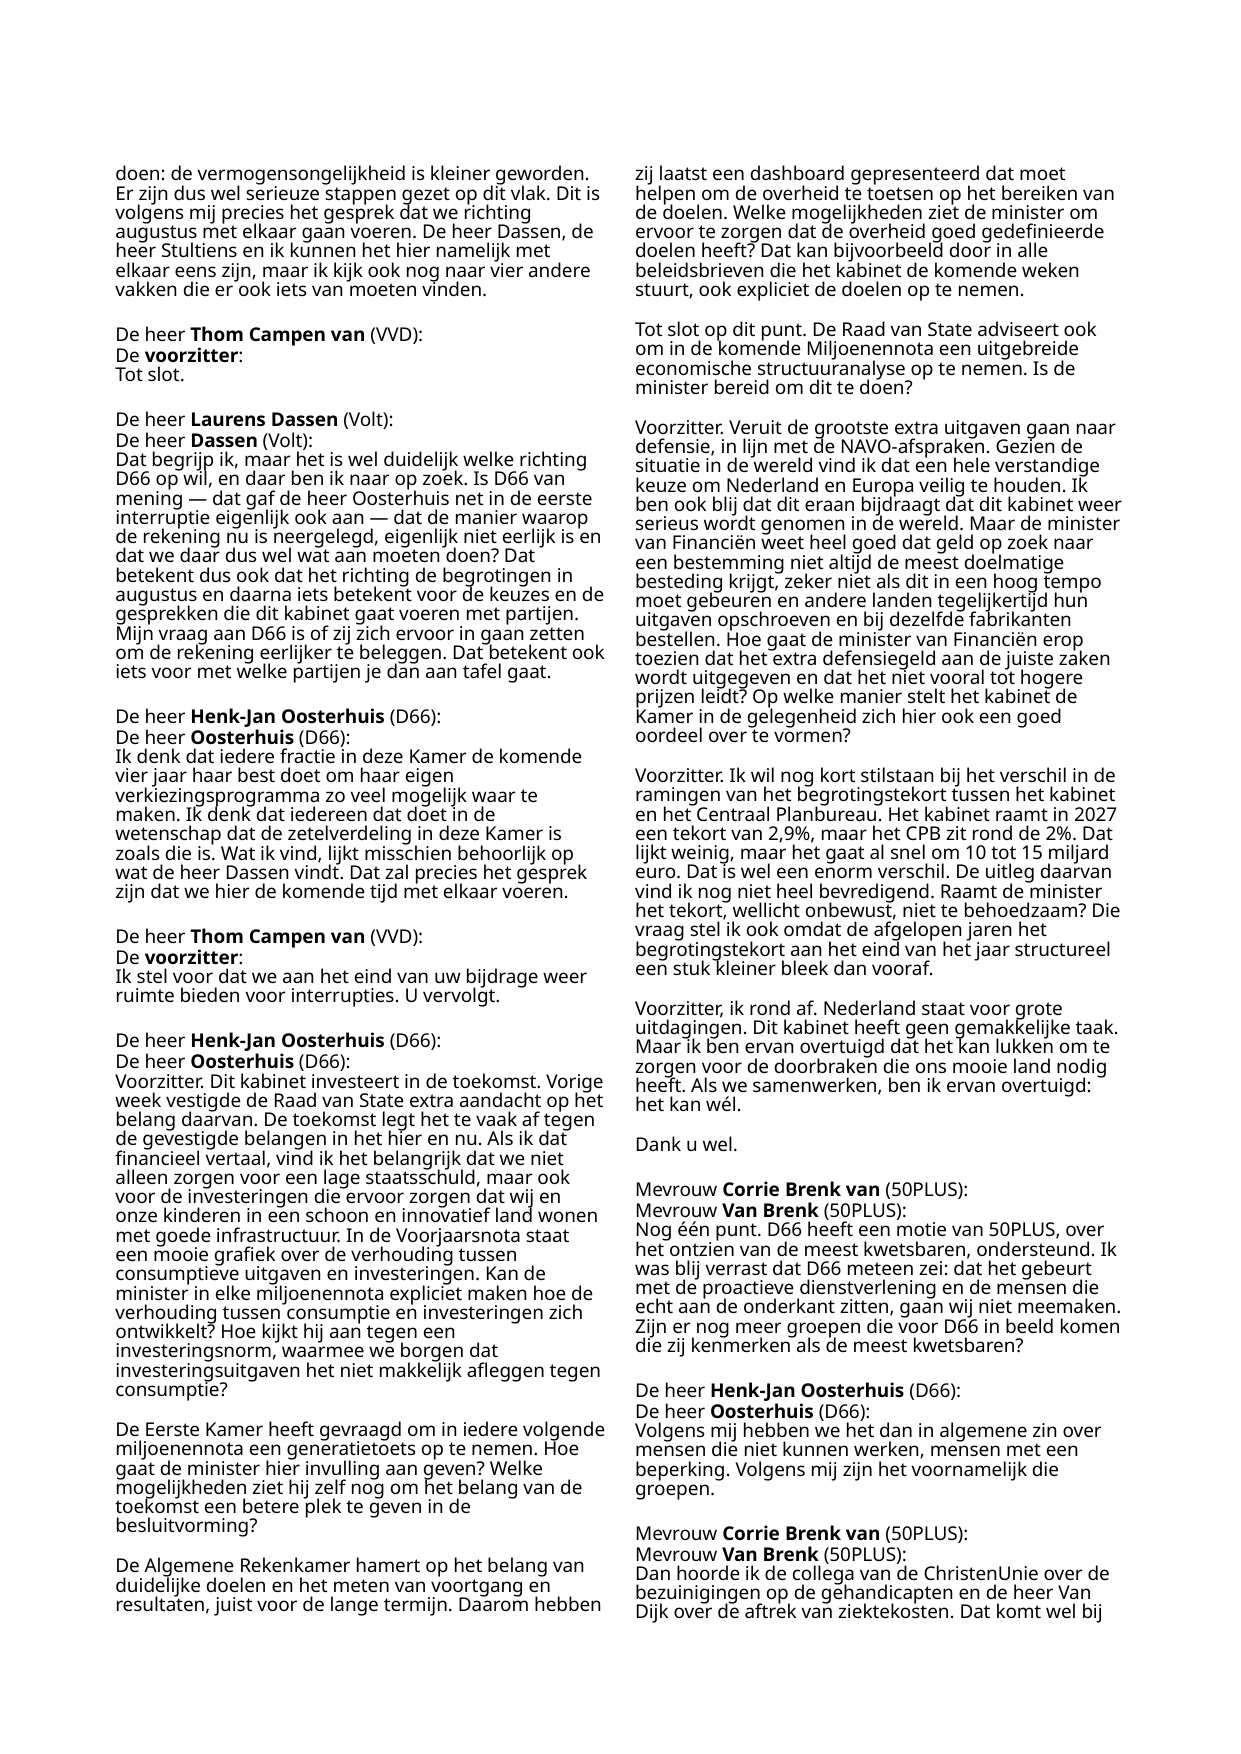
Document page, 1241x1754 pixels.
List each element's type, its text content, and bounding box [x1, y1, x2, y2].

text Tot slot op dit punt. De Raad van State adviseert ook om in de komende Miljoenennota een uitgebreide economische structuuranalyse op te nemen. Is de minister bereid om dit te doen? [635, 321, 1125, 398]
text De voorzitter: [115, 949, 605, 968]
text De heer Oosterhuis (D66): [635, 1403, 1125, 1422]
text Tot slot. [115, 366, 605, 385]
text Ik stel voor dat we aan het eind van uw bijdrage weer ruimte bieden voor interrupties. U vervolgt. [115, 968, 605, 1007]
text zij laatst een dashboard gepresenteerd dat moet helpen om de overheid te toetsen op het bereiken van de doelen. Welke mogelijkheden ziet de minister om ervoor te zorgen dat de overheid goed gedefinieerde doelen heeft? Dat kan bijvoorbeeld door in alle beleidsbrieven die het kabinet de komende weken stuurt, ook expliciet de doelen op te nemen. [635, 165, 1125, 300]
text Mevrouw Corrie Brenk van (50PLUS): [635, 1520, 1125, 1546]
text Voorzitter, ik rond af. Nederland staat voor grote uitdagingen. Dit kabinet heeft geen gemakkelijke taak. Maar ik ben ervan overtuigd dat het kan lukken om te zorgen voor de doorbraken die ons mooie land nodig heeft. Als we samenwerken, ben ik ervan overtuigd: het kan wél. [635, 1000, 1125, 1115]
text De heer Henk-Jan Oosterhuis (D66): [115, 703, 605, 729]
text Dat begrijp ik, maar het is wel duidelijk welke richting D66 op wil, en daar ben ik naar op zoek. Is D66 van mening — dat gaf de heer Oosterhuis net in de eerste interruptie eigenlijk ook aan — dat de manier waarop de rekening nu is neergelegd, eigenlijk niet eerlijk is en dat we daar dus wel wat aan moeten doen? Dat betekent dus ook dat het richting de begrotingen in augustus en daarna iets betekent voor de keuzes en de gesprekken die dit kabinet gaat voeren met partijen. Mijn vraag aan D66 is of zij zich ervoor in gaan zetten om de rekening eerlijker te beleggen. Dat betekent ook iets voor met welke partijen je dan aan tafel gaat. [115, 451, 605, 682]
text De heer Oosterhuis (D66): [115, 1053, 605, 1073]
text Nog één punt. D66 heeft een motie van 50PLUS, over het ontzien van de meest kwetsbaren, ondersteund. Ik was blij verrast dat D66 meteen zei: dat het gebeurt met de proactieve dienstverlening en de mensen die echt aan de onderkant zitten, gaan wij niet meemaken. Zijn er nog meer groepen die voor D66 in beeld komen die zij kenmerken als de meest kwetsbaren? [635, 1221, 1125, 1356]
text De heer Henk-Jan Oosterhuis (D66): [635, 1377, 1125, 1403]
text Voorzitter. Dit kabinet investeert in de toekomst. Vorige week vestigde de Raad van State extra aandacht op het belang daarvan. De toekomst legt het te vaak af tegen de gevestigde belangen in het hier en nu. Als ik dat financieel vertaal, vind ik het belangrijk dat we niet alleen zorgen voor een lage staatsschuld, maar ook voor de investeringen die ervoor zorgen dat wij en onze kinderen in een schoon en innovatief land wonen met goede infrastructuur. In de Voorjaarsnota staat een mooie grafiek over de verhouding tussen consumptieve uitgaven en investeringen. Kan de minister in elke miljoenennota expliciet maken hoe de verhouding tussen consumptie en investeringen zich ontwikkelt? Hoe kijkt hij aan tegen een investeringsnorm, waarmee we borgen dat investeringsuitgaven het niet makkelijk afleggen tegen consumptie? [115, 1073, 605, 1400]
text De Algemene Rekenkamer hamert op het belang van duidelijke doelen en het meten van voortgang en resultaten, juist voor de lange termijn. Daarom hebben [115, 1557, 605, 1615]
text De heer Thom Campen van (VVD): [115, 321, 605, 347]
text Volgens mij hebben we het dan in algemene zin over mensen die niet kunnen werken, mensen met een beperking. Volgens mij zijn het voornamelijk die groepen. [635, 1422, 1125, 1499]
text De heer Henk-Jan Oosterhuis (D66): [115, 1028, 605, 1053]
text Mevrouw Corrie Brenk van (50PLUS): [635, 1176, 1125, 1202]
text Mevrouw Van Brenk (50PLUS): [635, 1202, 1125, 1221]
text Dan hoorde ik de collega van de ChristenUnie over de bezuinigingen op de gehandicapten en de heer Van Dijk over de aftrek van ziektekosten. Dat komt wel bij [635, 1565, 1125, 1623]
text Dank u wel. [635, 1136, 1125, 1155]
text Voorzitter. Ik wil nog kort stilstaan bij het verschil in de ramingen van het begrotingstekort tussen het kabinet en het Centraal Planbureau. Het kabinet raamt in 2027 een tekort van 2,9%, maar het CPB zit rond de 2%. Dat lijkt weinig, maar het gaat al snel om 10 tot 15 miljard euro. Dat is wel een enorm verschil. De uitleg daarvan vind ik nog niet heel bevredigend. Raamt de minister het tekort, wellicht onbewust, niet te behoedzaam? Die vraag stel ik ook omdat de afgelopen jaren het begrotingstekort aan het eind van het jaar structureel een stuk kleiner bleek dan vooraf. [635, 767, 1125, 979]
text De heer Thom Campen van (VVD): [115, 923, 605, 949]
text doen: de vermogensongelijkheid is kleiner geworden. Er zijn dus wel serieuze stappen gezet op dit vlak. Dit is volgens mij precies het gesprek dat we richting augustus met elkaar gaan voeren. De heer Dassen, de heer Stultiens en ik kunnen het hier namelijk met elkaar eens zijn, maar ik kijk ook nog naar vier andere vakken die er ook iets van moeten vinden. [115, 165, 605, 300]
text De heer Oosterhuis (D66): [115, 729, 605, 748]
text Ik denk dat iedere fractie in deze Kamer de komende vier jaar haar best doet om haar eigen verkiezingsprogramma zo veel mogelijk waar te maken. Ik denk dat iedereen dat doet in de wetenschap dat de zetelverdeling in deze Kamer is zoals die is. Wat ik vind, lijkt misschien behoorlijk op wat de heer Dassen vindt. Dat zal precies het gesprek zijn dat we hier de komende tijd met elkaar voeren. [115, 748, 605, 902]
text De heer Laurens Dassen (Volt): [115, 406, 605, 432]
text Mevrouw Van Brenk (50PLUS): [635, 1546, 1125, 1565]
text De Eerste Kamer heeft gevraagd om in iedere volgende miljoenennota een generatietoets op te nemen. Hoe gaat de minister hier invulling aan geven? Welke mogelijkheden ziet hij zelf nog om het belang van de toekomst een betere plek te geven in de besluitvorming? [115, 1421, 605, 1537]
text De voorzitter: [115, 347, 605, 366]
text Voorzitter. Veruit de grootste extra uitgaven gaan naar defensie, in lijn met de NAVO-afspraken. Gezien de situatie in de wereld vind ik dat een hele verstandige keuze om Nederland en Europa veilig te houden. Ik ben ook blij dat dit eraan bijdraagt dat dit kabinet weer serieus wordt genomen in de wereld. Maar de minister van Financiën weet heel goed dat geld op zoek naar een bestemming niet altijd de meest doelmatige besteding krijgt, zeker niet als dit in een hoog tempo moet gebeuren en andere landen tegelijkertijd hun uitgaven opschroeven en bij dezelfde fabrikanten bestellen. Hoe gaat de minister van Financiën erop toezien dat het extra defensiegeld aan de juiste zaken wordt uitgegeven en dat het niet vooral tot hogere prijzen leidt? Op welke manier stelt het kabinet de Kamer in de gelegenheid zich hier ook een goed oordeel over te vormen? [635, 419, 1125, 746]
text De heer Dassen (Volt): [115, 432, 605, 451]
